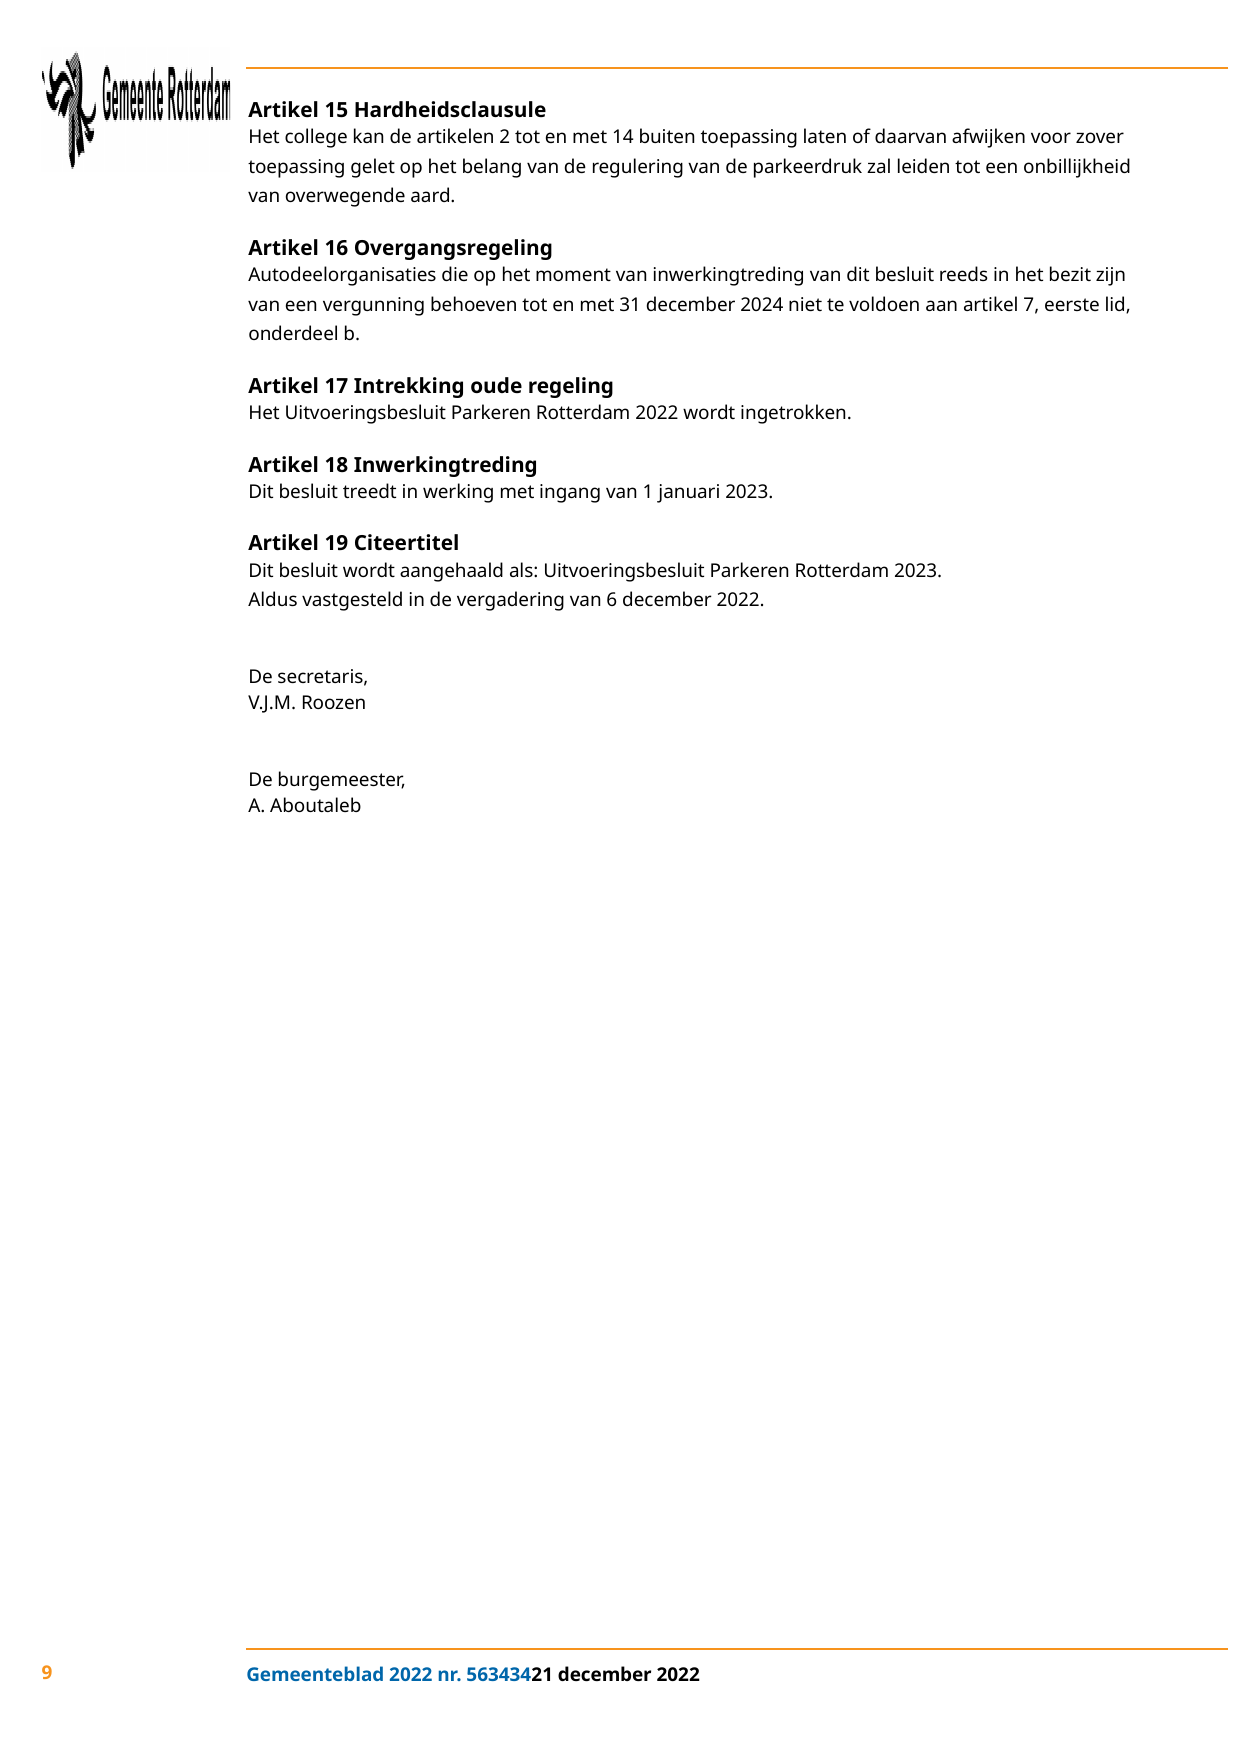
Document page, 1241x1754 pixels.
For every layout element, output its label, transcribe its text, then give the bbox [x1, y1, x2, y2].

text Dit besluit treedt in werking met ingang van 1 januari 2023. [248, 478, 1152, 504]
text Het Uitvoeringsbesluit Parkeren Rotterdam 2022 wordt ingetrokken. [248, 399, 1152, 425]
text De secretaris, [248, 664, 1152, 689]
text Aldus vastgesteld in de vergadering van 6 december 2022. [248, 587, 1152, 612]
text Artikel 16 Overgangsregeling [248, 233, 1152, 261]
text De burgemeester, [248, 767, 1152, 792]
text Artikel 19 Citeertitel [248, 528, 1152, 557]
text Dit besluit wordt aangehaald als: Uitvoeringsbesluit Parkeren Rotterdam 2023. [248, 557, 1152, 583]
text A. Aboutaleb [248, 792, 1152, 818]
picture [41, 47, 231, 172]
text Artikel 17 Intrekking oude regeling [248, 371, 1152, 399]
text Het college kan de artikelen 2 tot en met 14 buiten toepassing laten of daarvan afwijken voor zover toepassing gelet op het belang van de regulering van de parkeerdruk zal leiden tot een onbillijkheid van overwegende aard. [248, 123, 1152, 208]
text Artikel 18 Inwerkingtreding [248, 450, 1152, 478]
text V.J.M. Roozen [248, 689, 1152, 715]
text Autodeelorganisaties die op het moment van inwerkingtreding van dit besluit reeds in het bezit zijn van een vergunning behoeven tot en met 31 december 2024 niet te voldoen aan artikel 7, eerste lid, onderdeel b. [248, 261, 1152, 346]
text Artikel 15 Hardheidsclausule [248, 95, 1152, 123]
